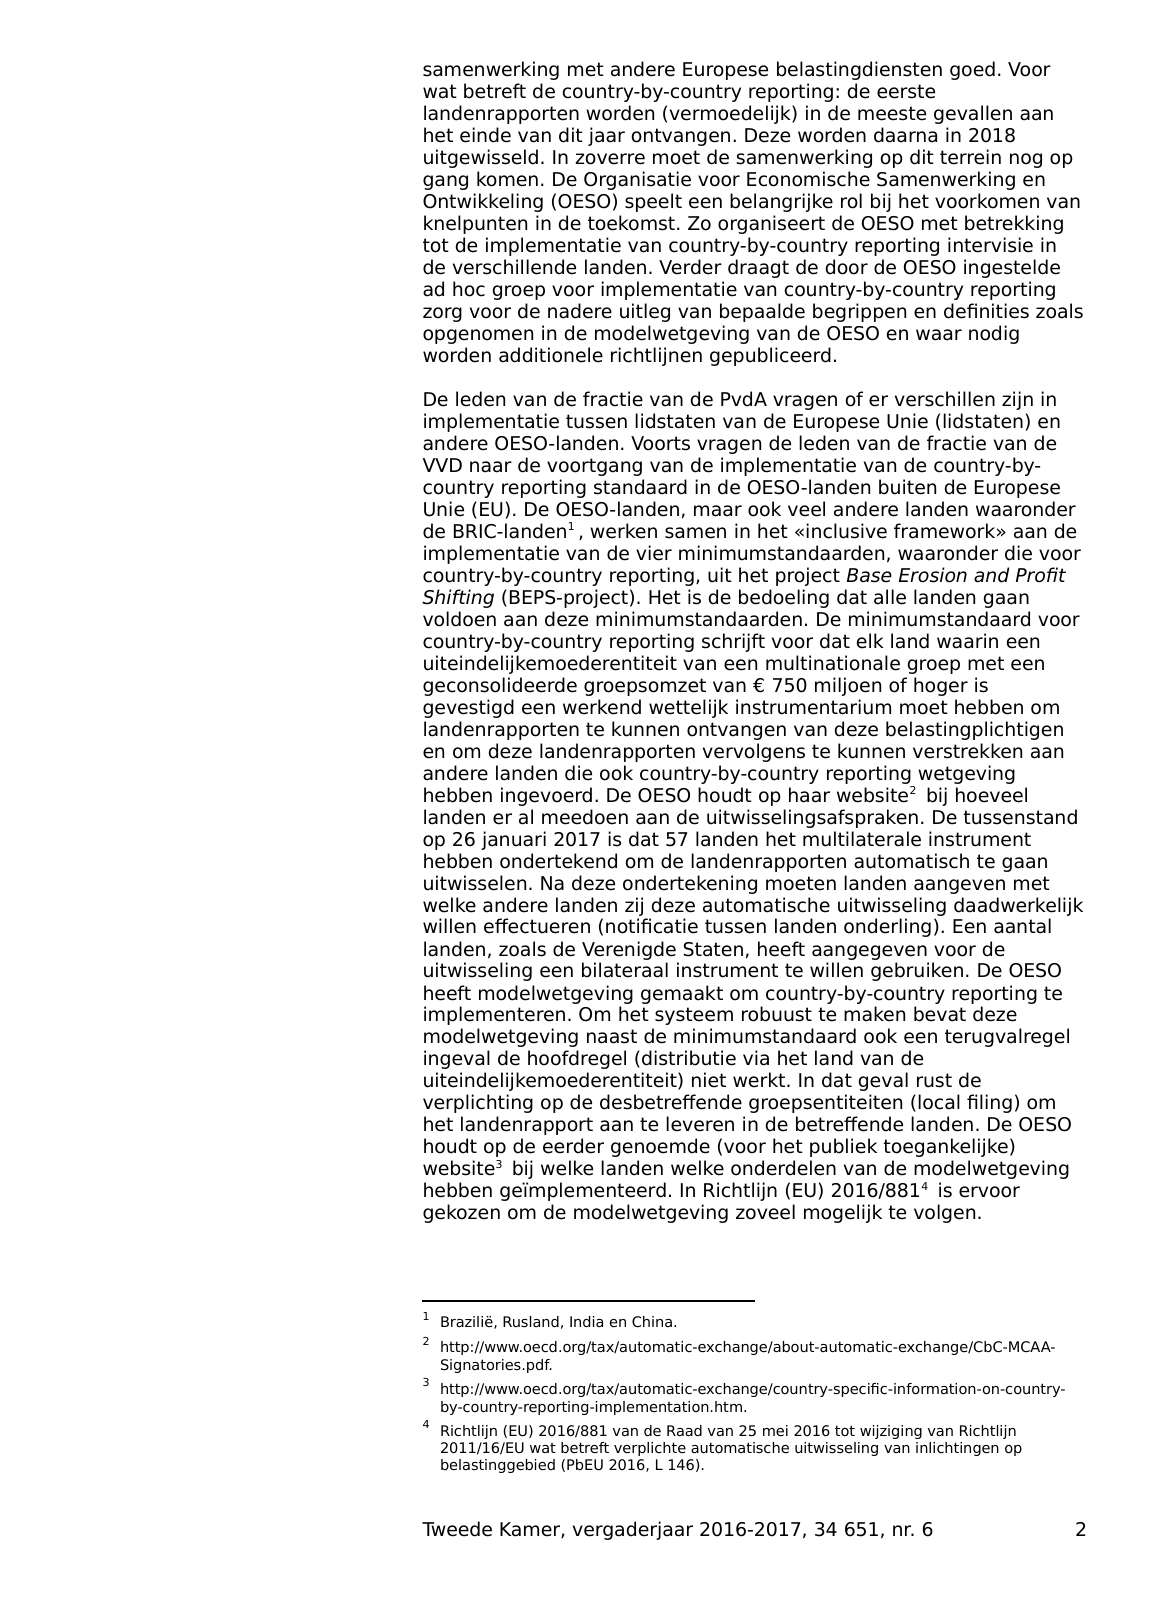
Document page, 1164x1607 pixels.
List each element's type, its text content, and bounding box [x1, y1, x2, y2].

text Richtlijn (EU) 2016/881 van de Raad van 25 mei 2016 tot wijziging van Richtlijn 2011/16/EU wat betreft verplichte automatische uitwisseling van inlichtingen op belastinggebied (PbEU 2016, L 146). [422, 1418, 1087, 1474]
text http://www.oecd.org/tax/automatic-exchange/country-specific-information-on-country-by-country-reporting-implementation.htm. [422, 1377, 1087, 1416]
text Brazilië, Rusland, India en China. [422, 1310, 1087, 1332]
text De leden van de fractie van de PvdA vragen of er verschillen zijn in implementatie tussen lidstaten van de Europese Unie (lidstaten) en andere OESO-landen. Voorts vragen de leden van de fractie van de VVD naar de voortgang van de implementatie van de country-by-country reporting standaard in de OESO-landen buiten de Europese Unie (EU). De OESO-landen, maar ook veel andere landen waaronder de BRIC-landen, werken samen in het «inclusive framework» aan de implementatie van de vier minimumstandaarden, waaronder die voor country-by-country reporting, uit het project Base Erosion and Profit Shifting (BEPS-project). Het is de bedoeling dat alle landen gaan voldoen aan deze minimumstandaarden. De minimumstandaard voor country-by-country reporting schrijft voor dat elk land waarin een uiteindelijkemoederentiteit van een multinationale groep met een geconsolideerde groepsomzet van € 750 miljoen of hoger is gevestigd een werkend wettelijk instrumentarium moet hebben om landenrapporten te kunnen ontvangen van deze belastingplichtigen en om deze landenrapporten vervolgens te kunnen verstrekken aan andere landen die ook country-by-country reporting wetgeving hebben ingevoerd. De OESO houdt op haar website bij hoeveel landen er al meedoen aan de uitwisselingsafspraken. De tussenstand op 26 januari 2017 is dat 57 landen het multilaterale instrument hebben ondertekend om de landenrapporten automatisch te gaan uitwisselen. Na deze ondertekening moeten landen aangeven met welke andere landen zij deze automatische uitwisseling daadwerkelijk willen effectueren (notificatie tussen landen onderling). Een aantal landen, zoals de Verenigde Staten, heeft aangegeven voor de uitwisseling een bilateraal instrument te willen gebruiken. De OESO heeft modelwetgeving gemaakt om country-by-country reporting te implementeren. Om het systeem robuust te maken bevat deze modelwetgeving naast de minimumstandaard ook een terugvalregel ingeval de hoofdregel (distributie via het land van de uiteindelijkemoederentiteit) niet werkt. In dat geval rust de verplichting op de desbetreffende groepsentiteiten (local filing) om het landenrapport aan te leveren in de betreffende landen. De OESO houdt op de eerder genoemde (voor het publiek toegankelijke) website bij welke landen welke onderdelen van de modelwetgeving hebben geïmplementeerd. In Richtlijn (EU) 2016/881 is ervoor gekozen om de modelwetgeving zoveel mogelijk te volgen. [422, 389, 1087, 1224]
text samenwerking met andere Europese belastingdiensten goed. Voor wat betreft de country-by-country reporting: de eerste landenrapporten worden (vermoedelijk) in de meeste gevallen aan het einde van dit jaar ontvangen. Deze worden daarna in 2018 uitgewisseld. In zoverre moet de samenwerking op dit terrein nog op gang komen. De Organisatie voor Economische Samenwerking en Ontwikkeling (OESO) speelt een belangrijke rol bij het voorkomen van knelpunten in de toekomst. Zo organiseert de OESO met betrekking tot de implementatie van country-by-country reporting intervisie in de verschillende landen. Verder draagt de door de OESO ingestelde ad hoc groep voor implementatie van country-by-country reporting zorg voor de nadere uitleg van bepaalde begrippen en definities zoals opgenomen in de modelwetgeving van de OESO en waar nodig worden additionele richtlijnen gepubliceerd. [422, 59, 1087, 367]
text http://www.oecd.org/tax/automatic-exchange/about-automatic-exchange/CbC-MCAA-Signatories.pdf. [422, 1335, 1087, 1374]
